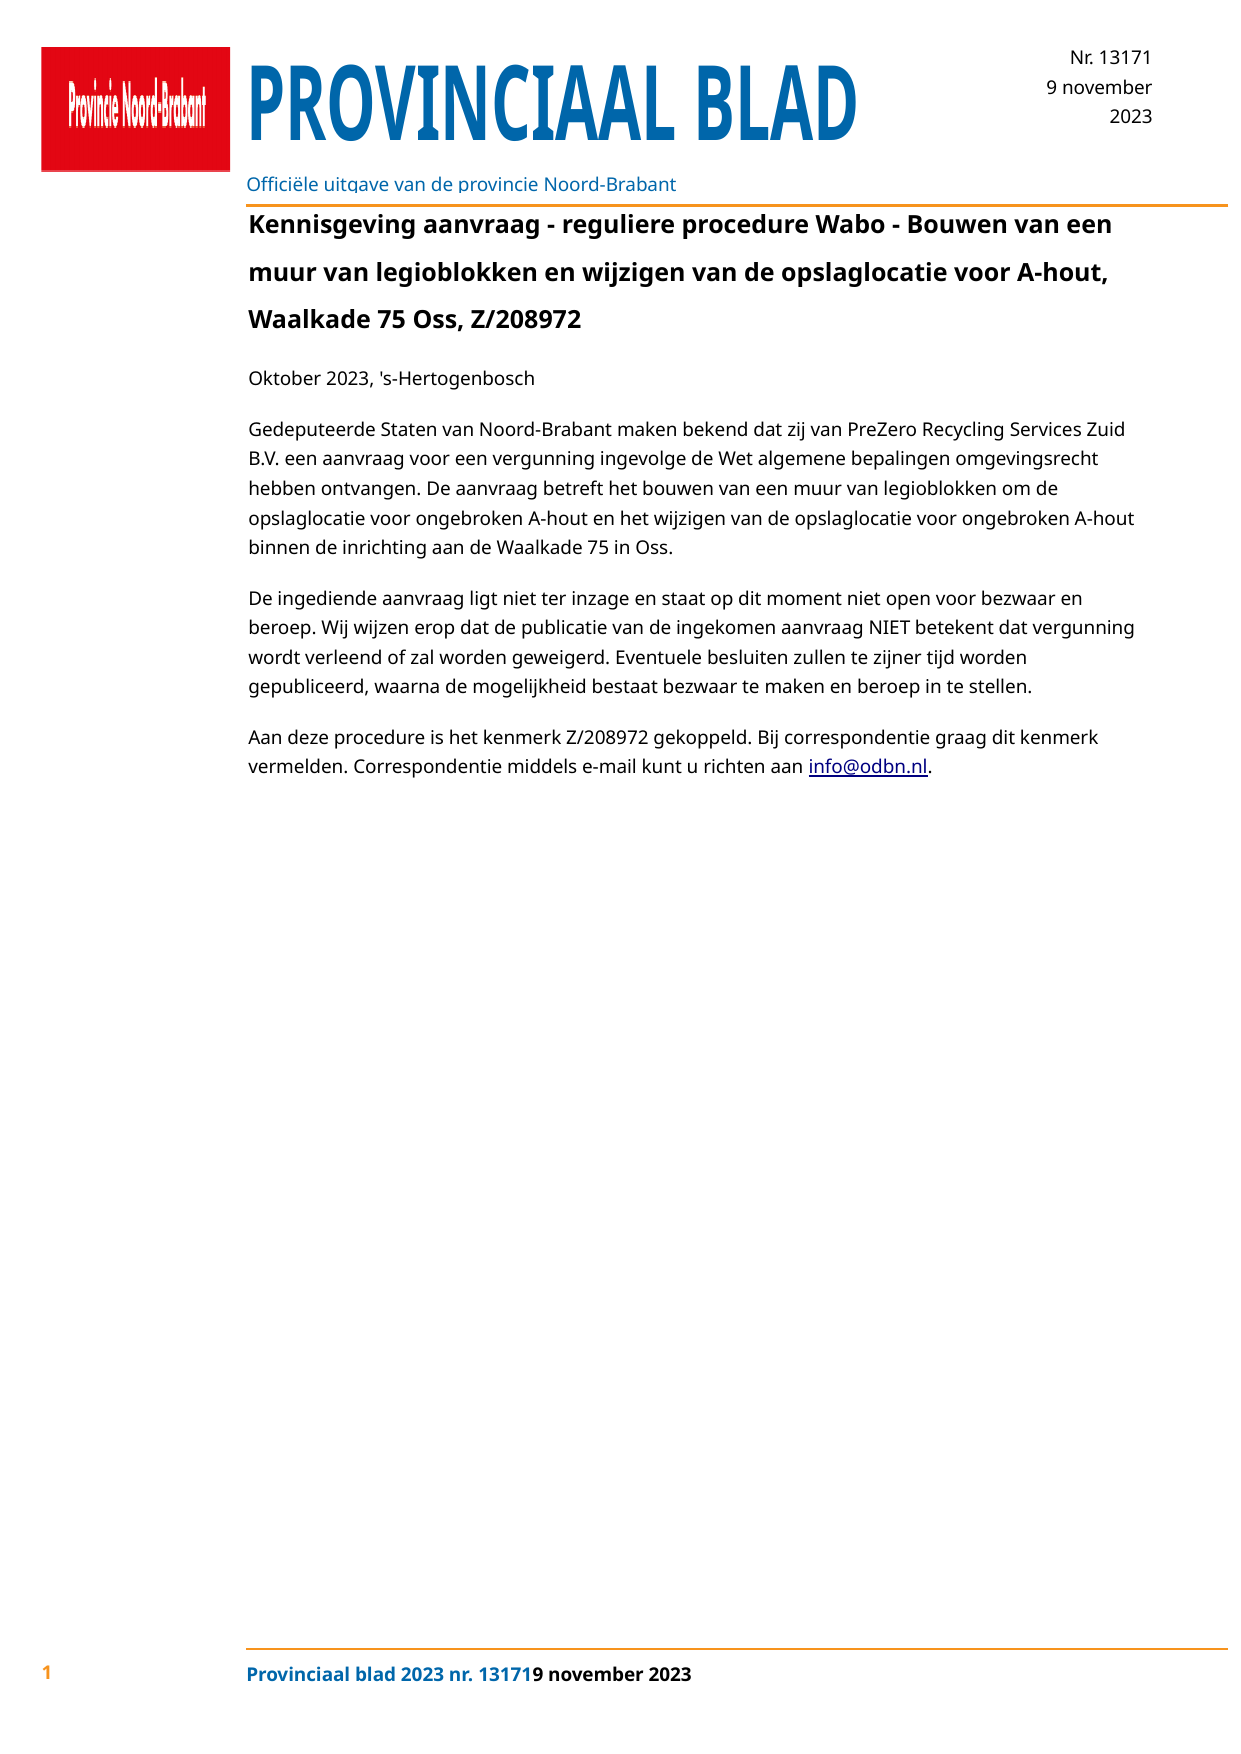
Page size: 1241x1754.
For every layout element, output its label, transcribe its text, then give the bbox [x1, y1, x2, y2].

text Kennisgeving aanvraag - reguliere procedure Wabo - Bouwen van een muur van legioblokken en wijzigen van de opslaglocatie voor A-hout, Waalkade 75 Oss, Z/208972 [248, 207, 1152, 336]
picture [41, 47, 231, 172]
text Oktober 2023, 's-Hertogenbosch [248, 366, 1152, 391]
text Gedeputeerde Staten van Noord-Brabant maken bekend dat zij van PreZero Recycling Services Zuid B.V. een aanvraag voor een vergunning ingevolge de Wet algemene bepalingen omgevingsrecht hebben ontvangen. De aanvraag betreft het bouwen van een muur van legioblokken om de opslaglocatie voor ongebroken A-hout en het wijzigen van de opslaglocatie voor ongebroken A-hout binnen de inrichting aan de Waalkade 75 in Oss. [248, 416, 1152, 560]
text Aan deze procedure is het kenmerk Z/208972 gekoppeld. Bij correspondentie graag dit kenmerk vermelden. Correspondentie middels e-mail kunt u richten aan info@odbn.nl. [248, 724, 1152, 779]
text De ingediende aanvraag ligt niet ter inzage en staat op dit moment niet open voor bezwaar en beroep. Wij wijzen erop dat de publicatie van de ingekomen aanvraag NIET betekent dat vergunning wordt verleend of zal worden geweigerd. Eventuele besluiten zullen te zijner tijd worden gepubliceerd, waarna de mogelijkheid bestaat bezwaar te maken en beroep in te stellen. [248, 585, 1152, 699]
